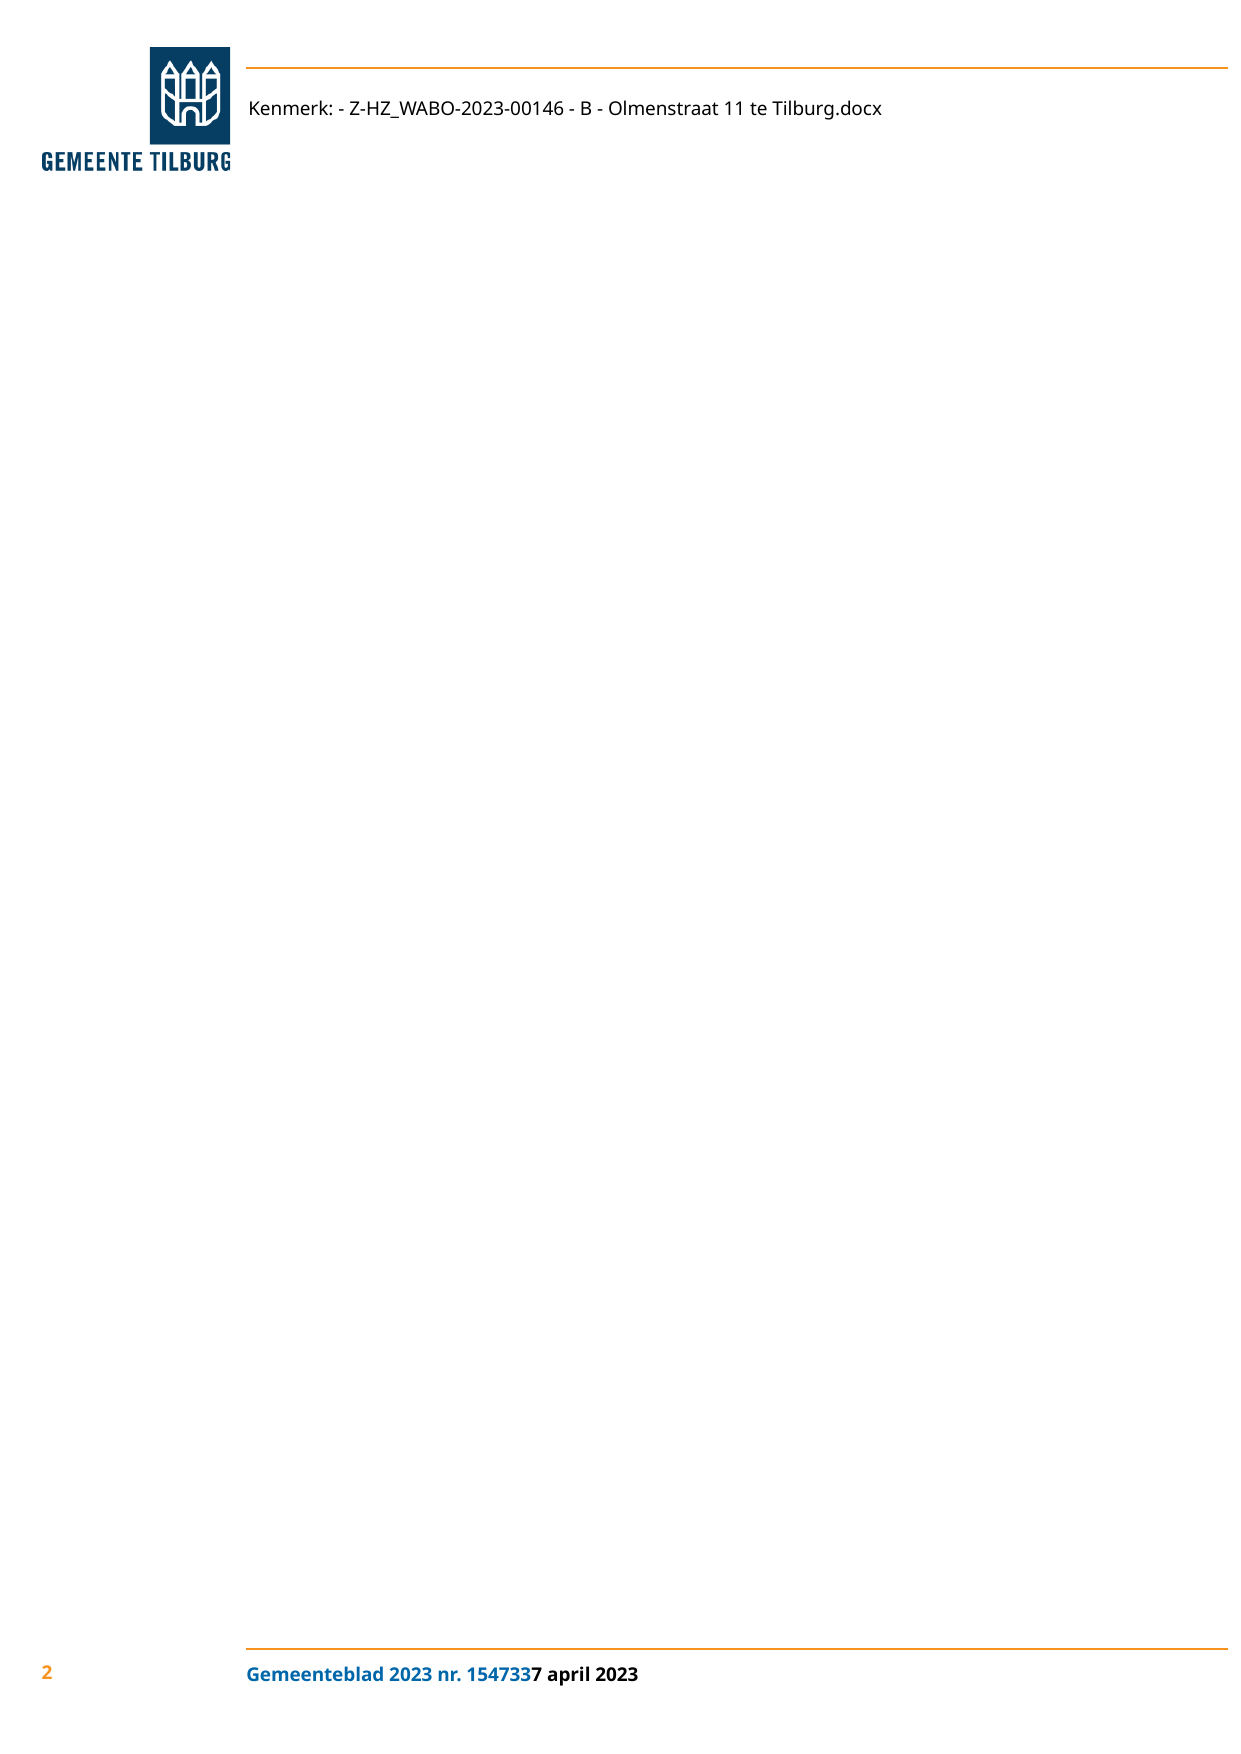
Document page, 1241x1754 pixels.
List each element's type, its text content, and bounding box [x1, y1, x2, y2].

text Kenmerk: - Z-HZ_WABO-2023-00146 - B - Olmenstraat 11 te Tilburg.docx [248, 95, 1152, 121]
picture [41, 47, 231, 172]
